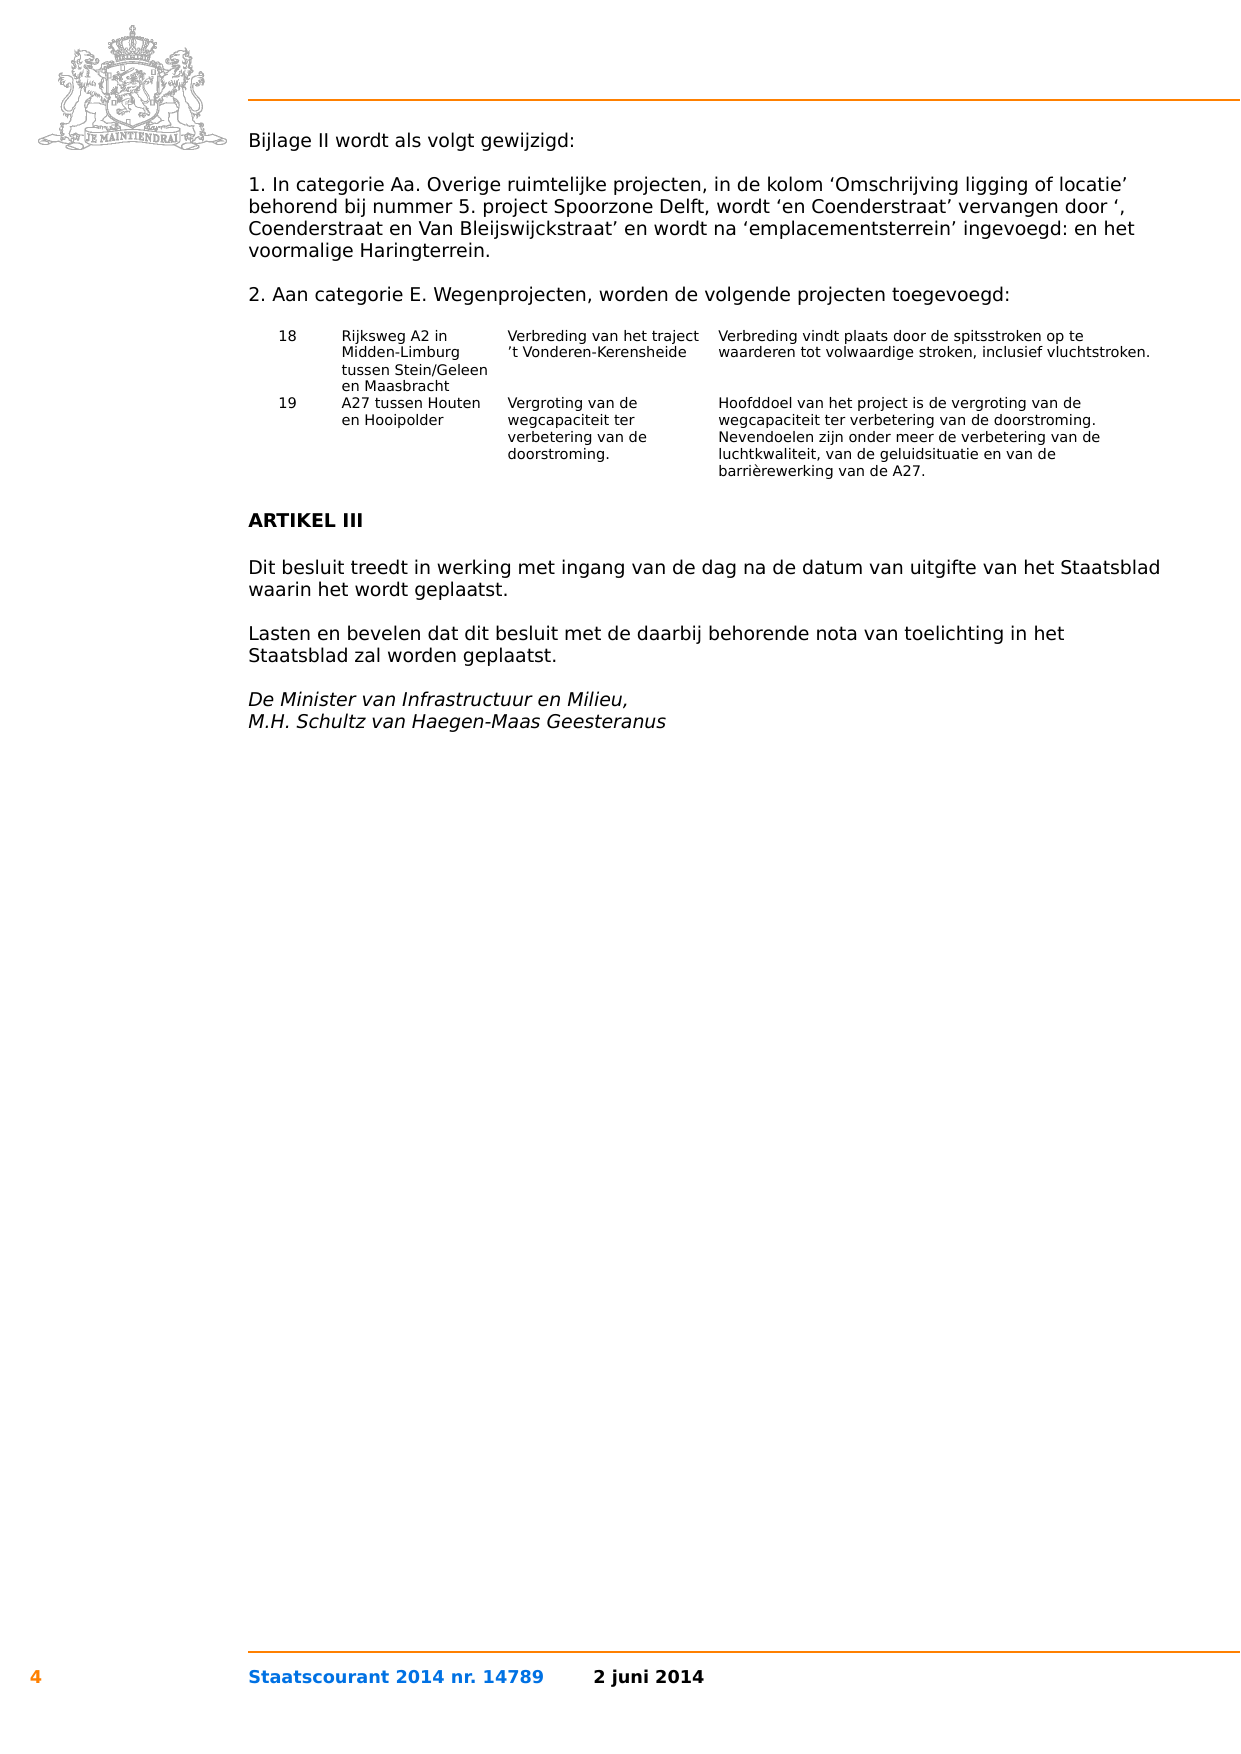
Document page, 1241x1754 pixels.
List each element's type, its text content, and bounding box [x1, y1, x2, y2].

table_cell Hoofddoel van het project is de vergroting van de wegcapaciteit ter verbetering van de doorstroming. Nevendoelen zijn onder meer de verbetering van de luchtkwaliteit, van de geluidsituatie en van de barrièrewerking van de A27. [712, 395, 1163, 480]
table_header 18 [278, 328, 336, 395]
table_header Verbreding vindt plaats door de spitsstroken op te waarderen tot volwaardige stroken, inclusief vluchtstroken. [712, 328, 1163, 395]
text Lasten en bevelen dat dit besluit met de daarbij behorende nota van toelichting in het Staatsblad zal worden geplaatst. [248, 623, 1163, 667]
text De Minister van Infrastructuur en Milieu, M.H. Schultz van Haegen-Maas Geesteranus [248, 689, 1163, 733]
table_header Rijksweg A2 in Midden-Limburg tussen Stein/Geleen en Maasbracht [336, 328, 502, 395]
table_cell 19 [278, 395, 336, 480]
table_cell Vergroting van de wegcapaciteit ter verbetering van de doorstroming. [502, 395, 712, 480]
table_cell A27 tussen Houten en Hooipolder [336, 395, 502, 480]
text 2. Aan categorie E. Wegenprojecten, worden de volgende projecten toegevoegd: [248, 283, 1163, 306]
subtitle ARTIKEL III [248, 510, 1163, 532]
text 1. In categorie Aa. Overige ruimtelijke projecten, in de kolom ‘Omschrijving ligging of locatie’ behorend bij nummer 5. project Spoorzone Delft, wordt ‘en Coenderstraat’ vervangen door ‘, Coenderstraat en Van Bleijswijckstraat’ en wordt na ‘emplacementsterrein’ ingevoegd: en het voormalige Haringterrein. [248, 174, 1163, 262]
text Dit besluit treedt in werking met ingang van de dag na de datum van uitgifte van het Staatsblad waarin het wordt geplaatst. [248, 557, 1163, 601]
table_header Verbreding van het traject ’t Vonderen-Kerensheide [502, 328, 712, 395]
text Bijlage II wordt als volgt gewijzigd: [248, 130, 1163, 152]
picture [38, 25, 227, 150]
